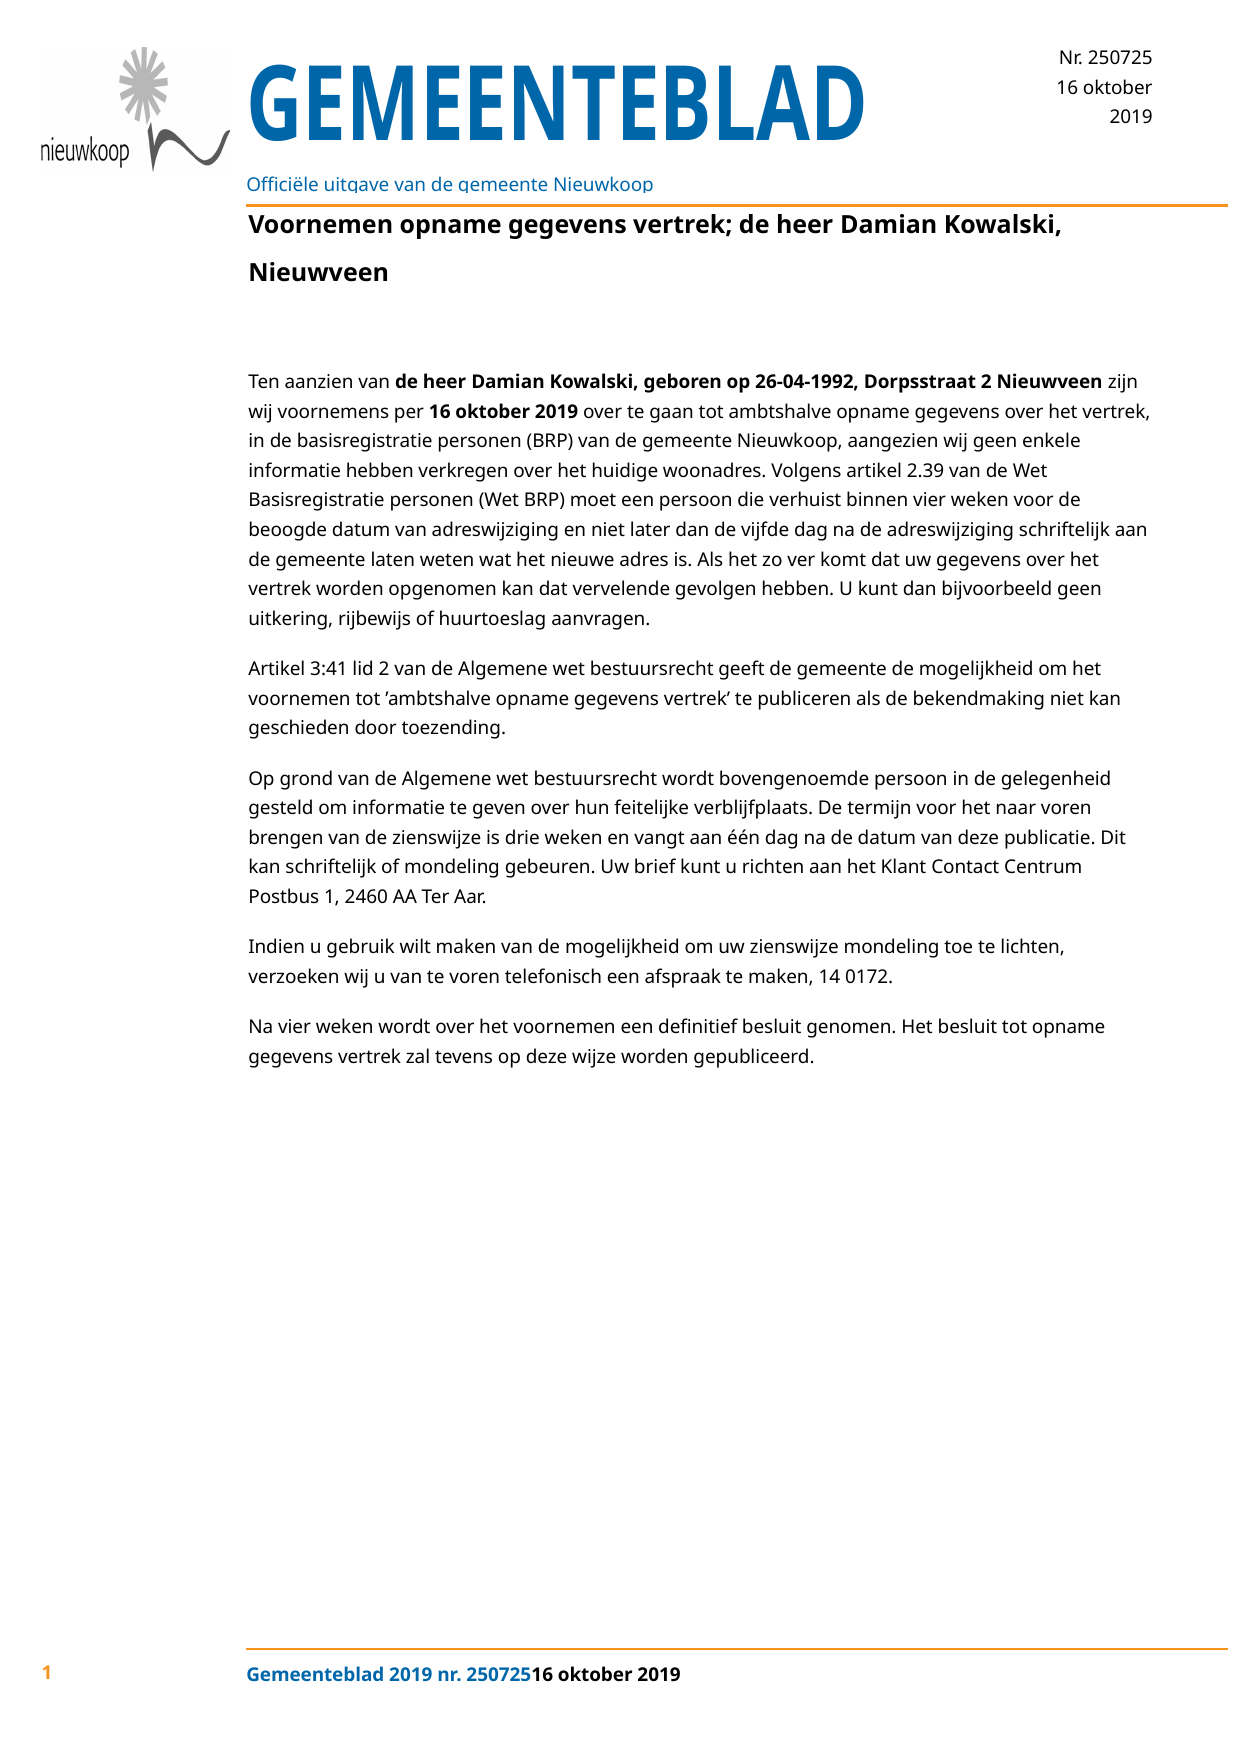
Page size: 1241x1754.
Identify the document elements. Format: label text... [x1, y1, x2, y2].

text Indien u gebruik wilt maken van de mogelijkheid om uw zienswijze mondeling toe te lichten, verzoeken wij u van te voren telefonisch een afspraak te maken, 14 0172. [248, 934, 1152, 989]
picture [41, 47, 231, 172]
text Voornemen opname gegevens vertrek; de heer Damian Kowalski, Nieuwveen [248, 207, 1152, 288]
text Op grond van de Algemene wet bestuursrecht wordt bovengenoemde persoon in de gelegenheid gesteld om informatie te geven over hun feitelijke verblijfplaats. De termijn voor het naar voren brengen van de zienswijze is drie weken en vangt aan één dag na de datum van deze publicatie. Dit kan schriftelijk of mondeling gebeuren. Uw brief kunt u richten aan het Klant Contact Centrum Postbus 1, 2460 AA Ter Aar. [248, 765, 1152, 909]
text Ten aanzien van de heer Damian Kowalski, geboren op 26-04-1992, Dorpsstraat 2 Nieuwveen zijn wij voornemens per 16 oktober 2019 over te gaan tot ambtshalve opname gegevens over het vertrek, in de basisregistratie personen (BRP) van de gemeente Nieuwkoop, aangezien wij geen enkele informatie hebben verkregen over het huidige woonadres. Volgens artikel 2.39 van de Wet Basisregistratie personen (Wet BRP) moet een persoon die verhuist binnen vier weken voor de beoogde datum van adreswijziging en niet later dan de vijfde dag na de adreswijziging schriftelijk aan de gemeente laten weten wat het nieuwe adres is. Als het zo ver komt dat uw gegevens over het vertrek worden opgenomen kan dat vervelende gevolgen hebben. U kunt dan bijvoorbeeld geen uitkering, rijbewijs of huurtoeslag aanvragen. [248, 368, 1152, 631]
text Na vier weken wordt over het voornemen een definitief besluit genomen. Het besluit tot opname gegevens vertrek zal tevens op deze wijze worden gepubliceerd. [248, 1014, 1152, 1069]
text Artikel 3:41 lid 2 van de Algemene wet bestuursrecht geeft de gemeente de mogelijkheid om het voornemen tot ’ambtshalve opname gegevens vertrek’ te publiceren als de bekendmaking niet kan geschieden door toezending. [248, 655, 1152, 740]
